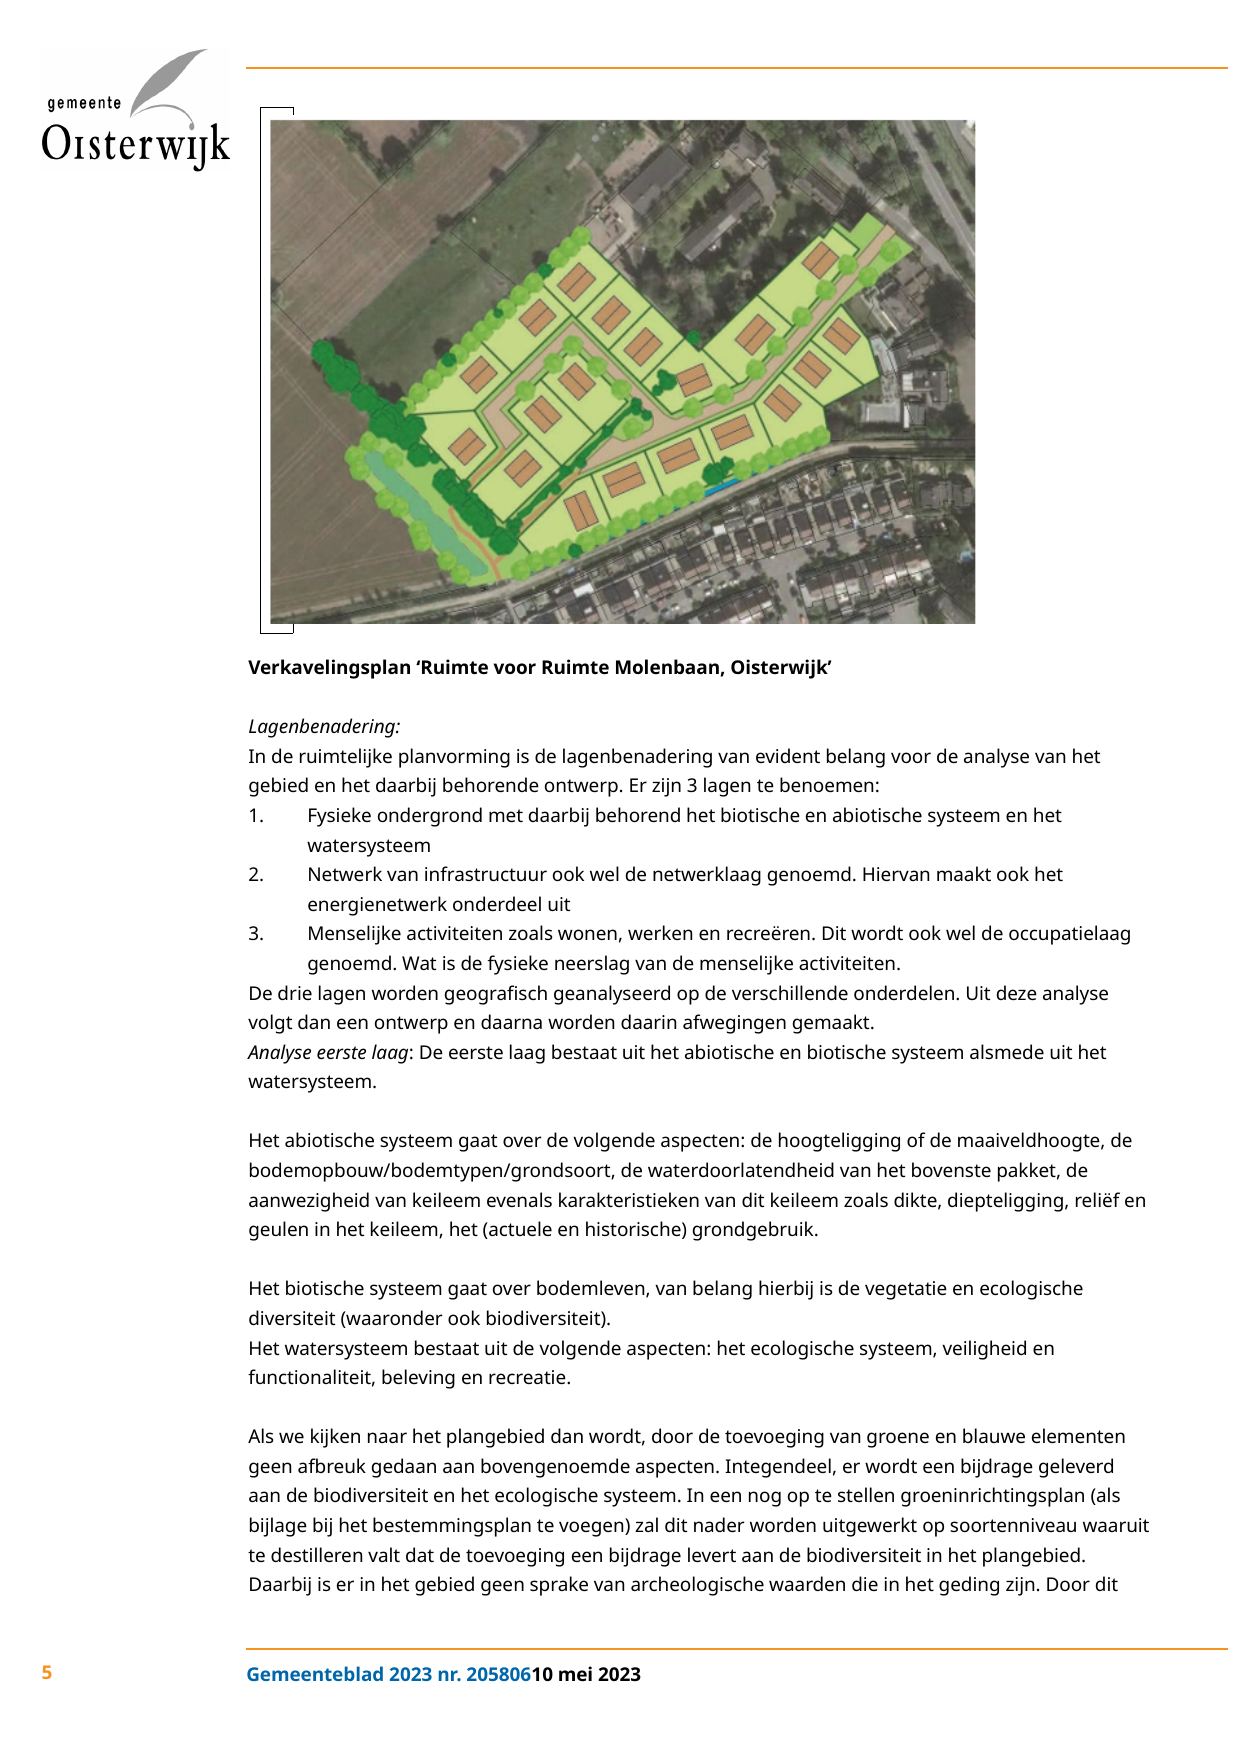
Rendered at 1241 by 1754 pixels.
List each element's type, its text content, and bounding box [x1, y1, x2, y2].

text De drie lagen worden geografisch geanalyseerd op de verschillende onderdelen. Uit deze analyse volgt dan een ontwerp en daarna worden daarin afwegingen gemaakt. [248, 980, 1152, 1035]
text Lagenbenadering: [248, 713, 1152, 739]
text Als we kijken naar het plangebied dan wordt, door de toevoeging van groene en blauwe elementen geen afbreuk gedaan aan bovengenoemde aspecten. Integendeel, er wordt een bijdrage geleverd aan de biodiversiteit en het ecologische systeem. In een nog op te stellen groeninrichtingsplan (als bijlage bij het bestemmingsplan te voegen) zal dit nader worden uitgewerkt op soortenniveau waaruit te destilleren valt dat de toevoeging een bijdrage levert aan de biodiversiteit in het plangebied. Daarbij is er in het gebied geen sprake van archeologische waarden die in het geding zijn. Door dit [248, 1423, 1152, 1597]
picture [268, 115, 978, 624]
text Analyse eerste laag: De eerste laag bestaat uit het abiotische en biotische systeem alsmede uit het watersysteem. [248, 1039, 1152, 1094]
text Het biotische systeem gaat over bodemleven, van belang hierbij is de vegetatie en ecologische diversiteit (waaronder ook biodiversiteit). [248, 1276, 1152, 1331]
list Fysieke ondergrond met daarbij behorend het biotische en abiotische systeem en het watersysteem [248, 802, 1152, 858]
text Het abiotische systeem gaat over de volgende aspecten: de hoogteligging of de maaiveldhoogte, de bodemopbouw/bodemtypen/grondsoort, de waterdoorlatendheid van het bovenste pakket, de aanwezigheid van keileem evenals karakteristieken van dit keileem zoals dikte, diepteligging, reliëf en geulen in het keileem, het (actuele en historische) grondgebruik. [248, 1128, 1152, 1242]
list Netwerk van infrastructuur ook wel de netwerklaag genoemd. Hiervan maakt ook het energienetwerk onderdeel uit [248, 861, 1152, 917]
text Verkavelingsplan ‘Ruimte voor Ruimte Molenbaan, Oisterwijk’ [248, 654, 1152, 680]
text Het watersysteem bestaat uit de volgende aspecten: het ecologische systeem, veiligheid en functionaliteit, beleving en recreatie. [248, 1335, 1152, 1390]
picture [41, 47, 231, 172]
text In de ruimtelijke planvorming is de lagenbenadering van evident belang voor de analyse van het gebied en het daarbij behorende ontwerp. Er zijn 3 lagen te benoemen: [248, 743, 1152, 798]
list Menselijke activiteiten zoals wonen, werken en recreëren. Dit wordt ook wel de occupatielaag genoemd. Wat is de fysieke neerslag van de menselijke activiteiten. [248, 921, 1152, 976]
